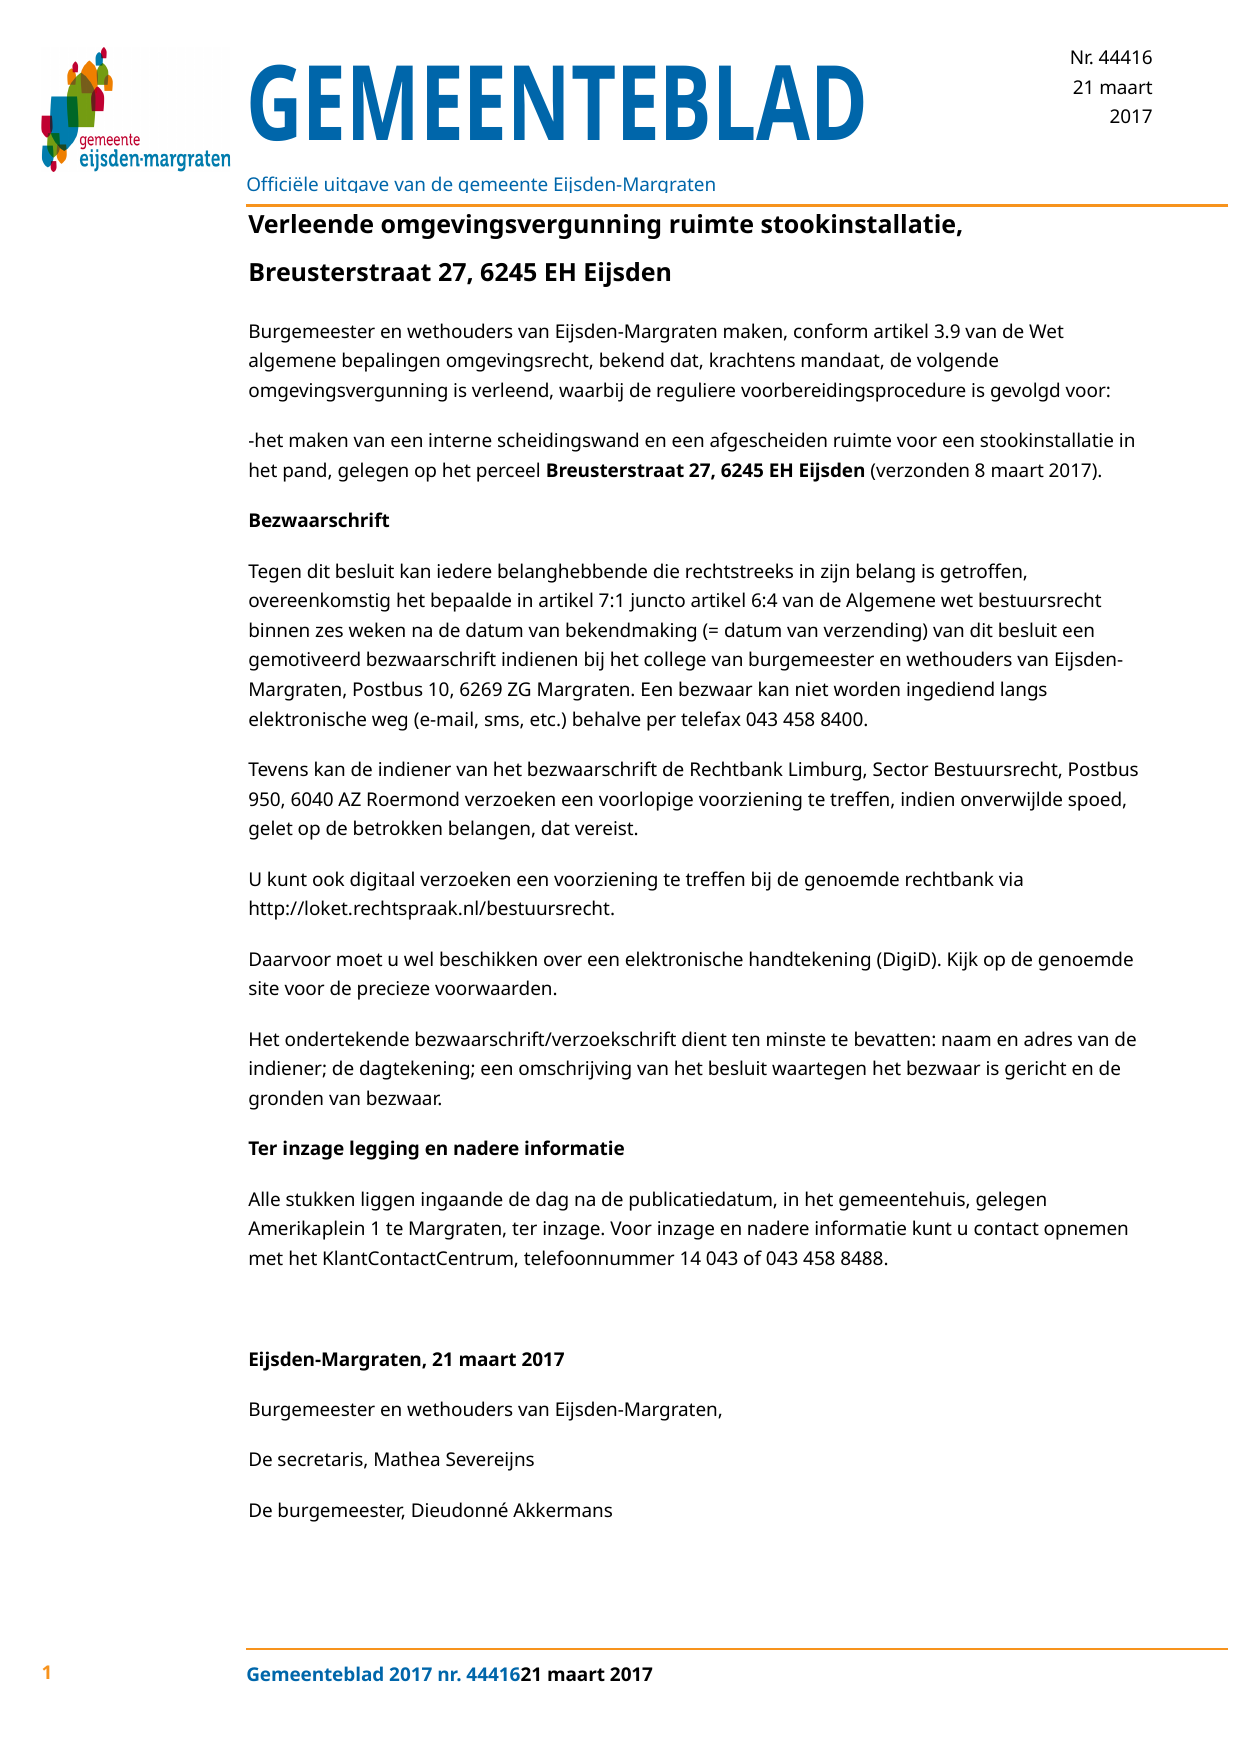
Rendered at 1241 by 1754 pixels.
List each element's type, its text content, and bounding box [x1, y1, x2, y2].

picture [41, 47, 231, 172]
text Tegen dit besluit kan iedere belanghebbende die rechtstreeks in zijn belang is getroffen, overeenkomstig het bepaalde in artikel 7:1 juncto artikel 6:4 van de Algemene wet bestuursrecht binnen zes weken na de datum van bekendmaking (= datum van verzending) van dit besluit een gemotiveerd bezwaarschrift indienen bij het college van burgemeester en wethouders van Eijsden-Margraten, Postbus 10, 6269 ZG Margraten. Een bezwaar kan niet worden ingediend langs elektronische weg (e-mail, sms, etc.) behalve per telefax 043 458 8400. [248, 558, 1152, 732]
text U kunt ook digitaal verzoeken een voorziening te treffen bij de genoemde rechtbank via http://loket.rechtspraak.nl/bestuursrecht. [248, 866, 1152, 921]
text Burgemeester en wethouders van Eijsden-Margraten, [248, 1396, 1152, 1422]
text Verleende omgevingsvergunning ruimte stookinstallatie, Breusterstraat 27, 6245 EH Eijsden [248, 207, 1152, 288]
text Het ondertekende bezwaarschrift/verzoekschrift dient ten minste te bevatten: naam en adres van de indiener; de dagtekening; een omschrijving van het besluit waartegen het bezwaar is gericht en de gronden van bezwaar. [248, 1026, 1152, 1111]
text Burgemeester en wethouders van Eijsden-Margraten maken, conform artikel 3.9 van de Wet algemene bepalingen omgevingsrecht, bekend dat, krachtens mandaat, de volgende omgevingsvergunning is verleend, waarbij de reguliere voorbereidingsprocedure is gevolgd voor: [248, 318, 1152, 403]
text Ter inzage legging en nadere informatie [248, 1135, 1152, 1161]
text Eijsden-Margraten, 21 maart 2017 [248, 1346, 1152, 1372]
text Bezwaarschrift [248, 507, 1152, 533]
text De secretaris, Mathea Severeijns [248, 1447, 1152, 1472]
text -het maken van een interne scheidingswand en een afgescheiden ruimte voor een stookinstallatie in het pand, gelegen op het perceel Breusterstraat 27, 6245 EH Eijsden (verzonden 8 maart 2017). [248, 427, 1152, 483]
text Tevens kan de indiener van het bezwaarschrift de Rechtbank Limburg, Sector Bestuursrecht, Postbus 950, 6040 AZ Roermond verzoeken een voorlopige voorziening te treffen, indien onverwijlde spoed, gelet op de betrokken belangen, dat vereist. [248, 756, 1152, 841]
text Daarvoor moet u wel beschikken over een elektronische handtekening (DigiD). Kijk op de genoemde site voor de precieze voorwaarden. [248, 946, 1152, 1001]
text Alle stukken liggen ingaande de dag na de publicatiedatum, in het gemeentehuis, gelegen Amerikaplein 1 te Margraten, ter inzage. Voor inzage en nadere informatie kunt u contact opnemen met het KlantContactCentrum, telefoonnummer 14 043 of 043 458 8488. [248, 1186, 1152, 1271]
text De burgemeester, Dieudonné Akkermans [248, 1497, 1152, 1523]
